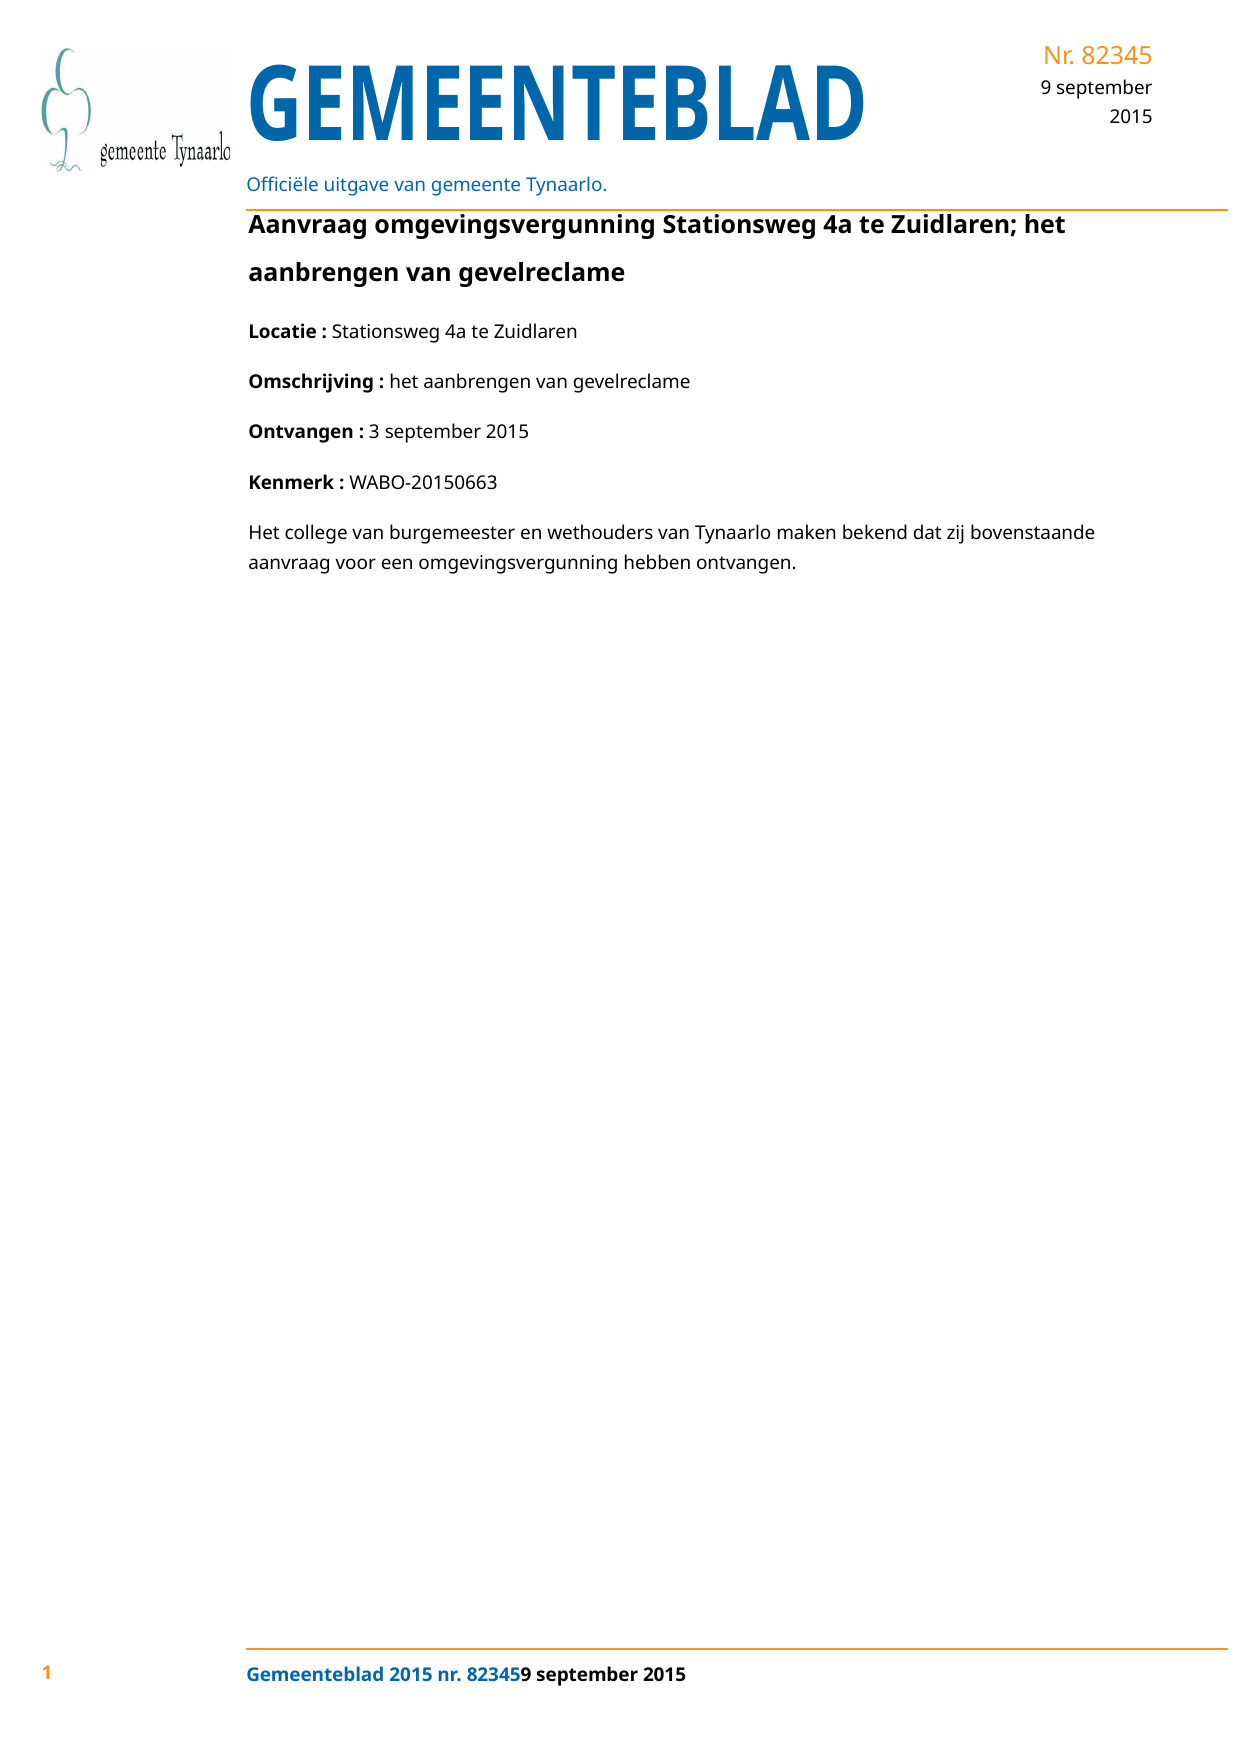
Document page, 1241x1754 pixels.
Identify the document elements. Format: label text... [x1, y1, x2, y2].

text Omschrijving : het aanbrengen van gevelreclame [248, 368, 1152, 394]
picture [41, 47, 231, 172]
text Het college van burgemeester en wethouders van Tynaarlo maken bekend dat zij bovenstaande aanvraag voor een omgevingsvergunning hebben ontvangen. [248, 519, 1152, 575]
text Locatie : Stationsweg 4a te Zuidlaren [248, 318, 1152, 344]
text Ontvangen : 3 september 2015 [248, 419, 1152, 444]
text Kenmerk : WABO-20150663 [248, 469, 1152, 495]
text Aanvraag omgevingsvergunning Stationsweg 4a te Zuidlaren; het aanbrengen van gevelreclame [248, 211, 1152, 288]
